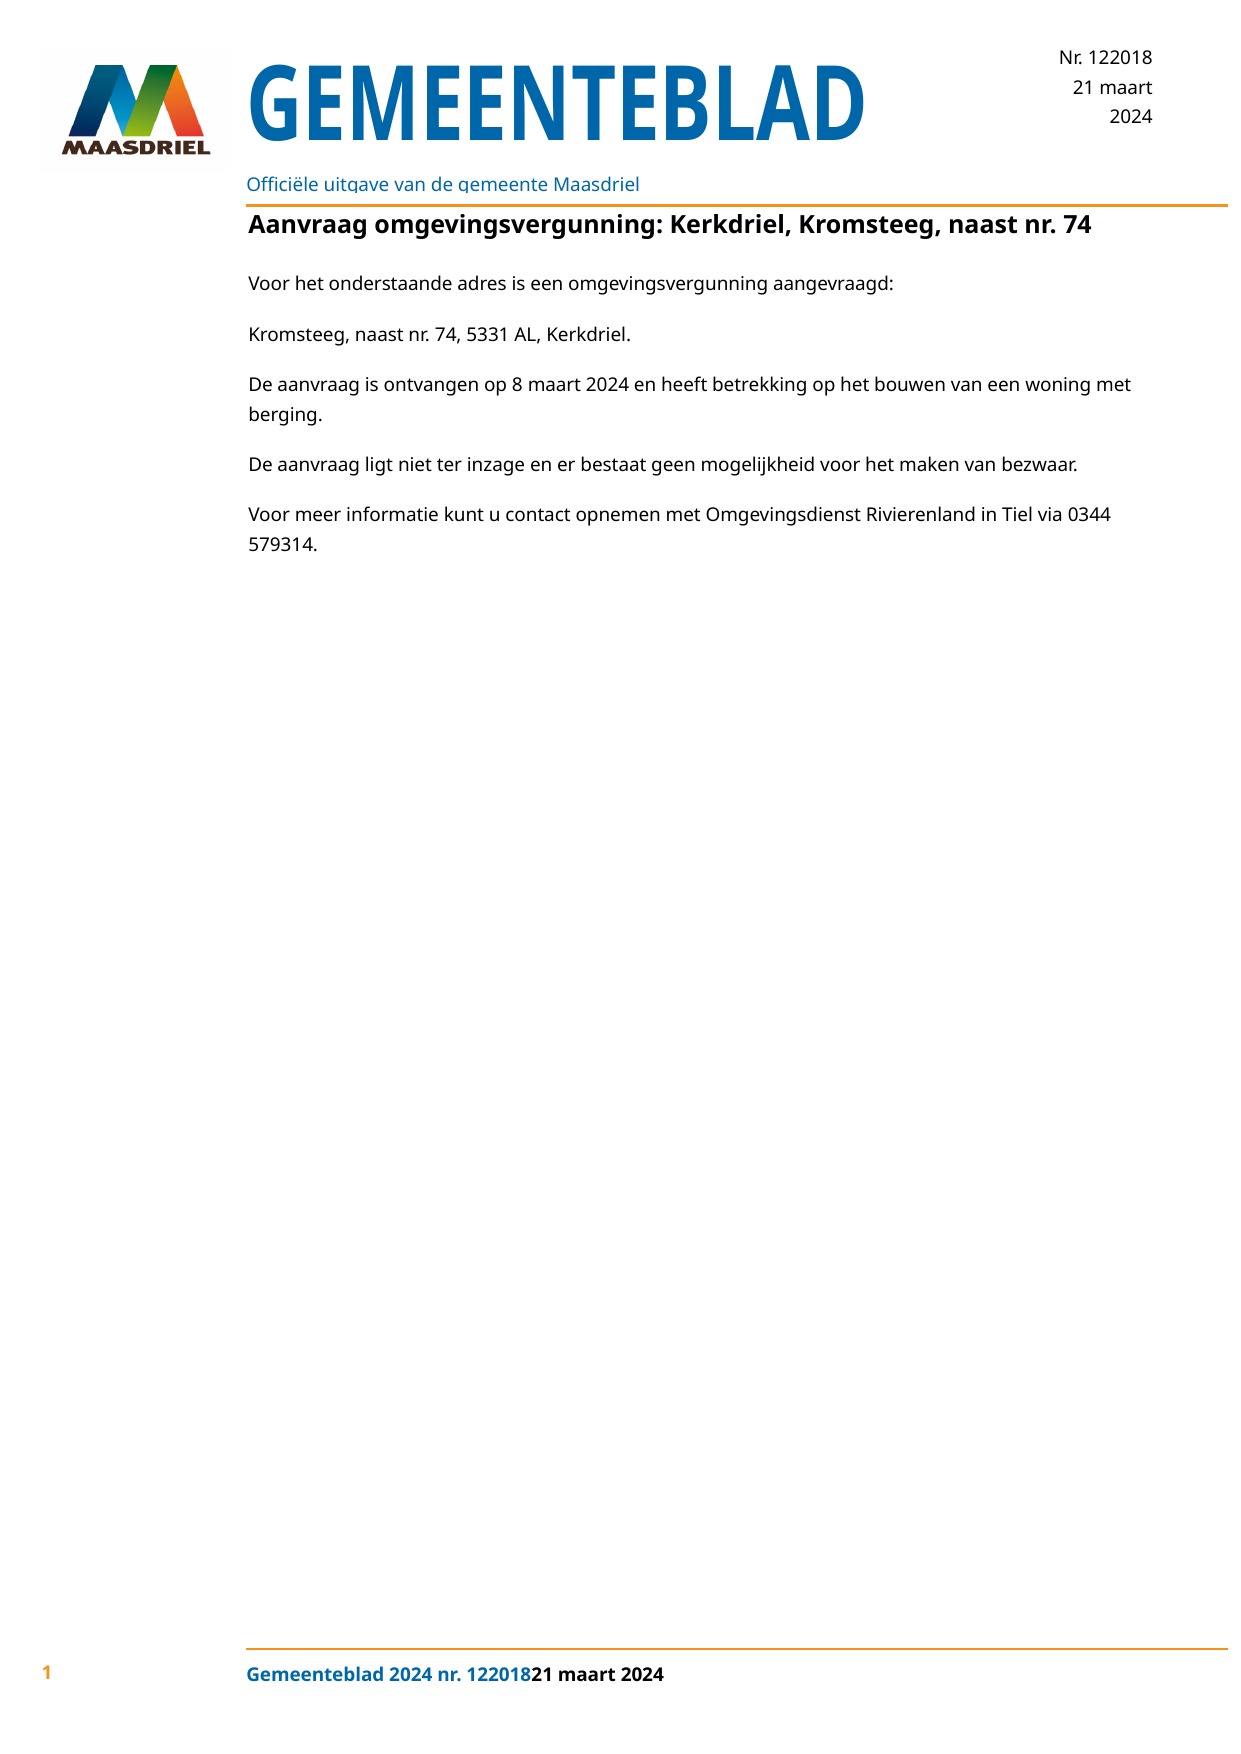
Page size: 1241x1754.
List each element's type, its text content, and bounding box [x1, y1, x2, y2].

text Voor het onderstaande adres is een omgevingsvergunning aangevraagd: [248, 270, 1152, 296]
text Kromsteeg, naast nr. 74, 5331 AL, Kerkdriel. [248, 321, 1152, 346]
text De aanvraag is ontvangen op 8 maart 2024 en heeft betrekking op het bouwen van een woning met berging. [248, 371, 1152, 426]
text Voor meer informatie kunt u contact opnemen met Omgevingsdienst Rivierenland in Tiel via 0344 579314. [248, 502, 1152, 557]
text Aanvraag omgevingsvergunning: Kerkdriel, Kromsteeg, naast nr. 74 [248, 207, 1152, 241]
text De aanvraag ligt niet ter inzage en er bestaat geen mogelijkheid voor het maken van bezwaar. [248, 451, 1152, 477]
picture [41, 47, 231, 172]
